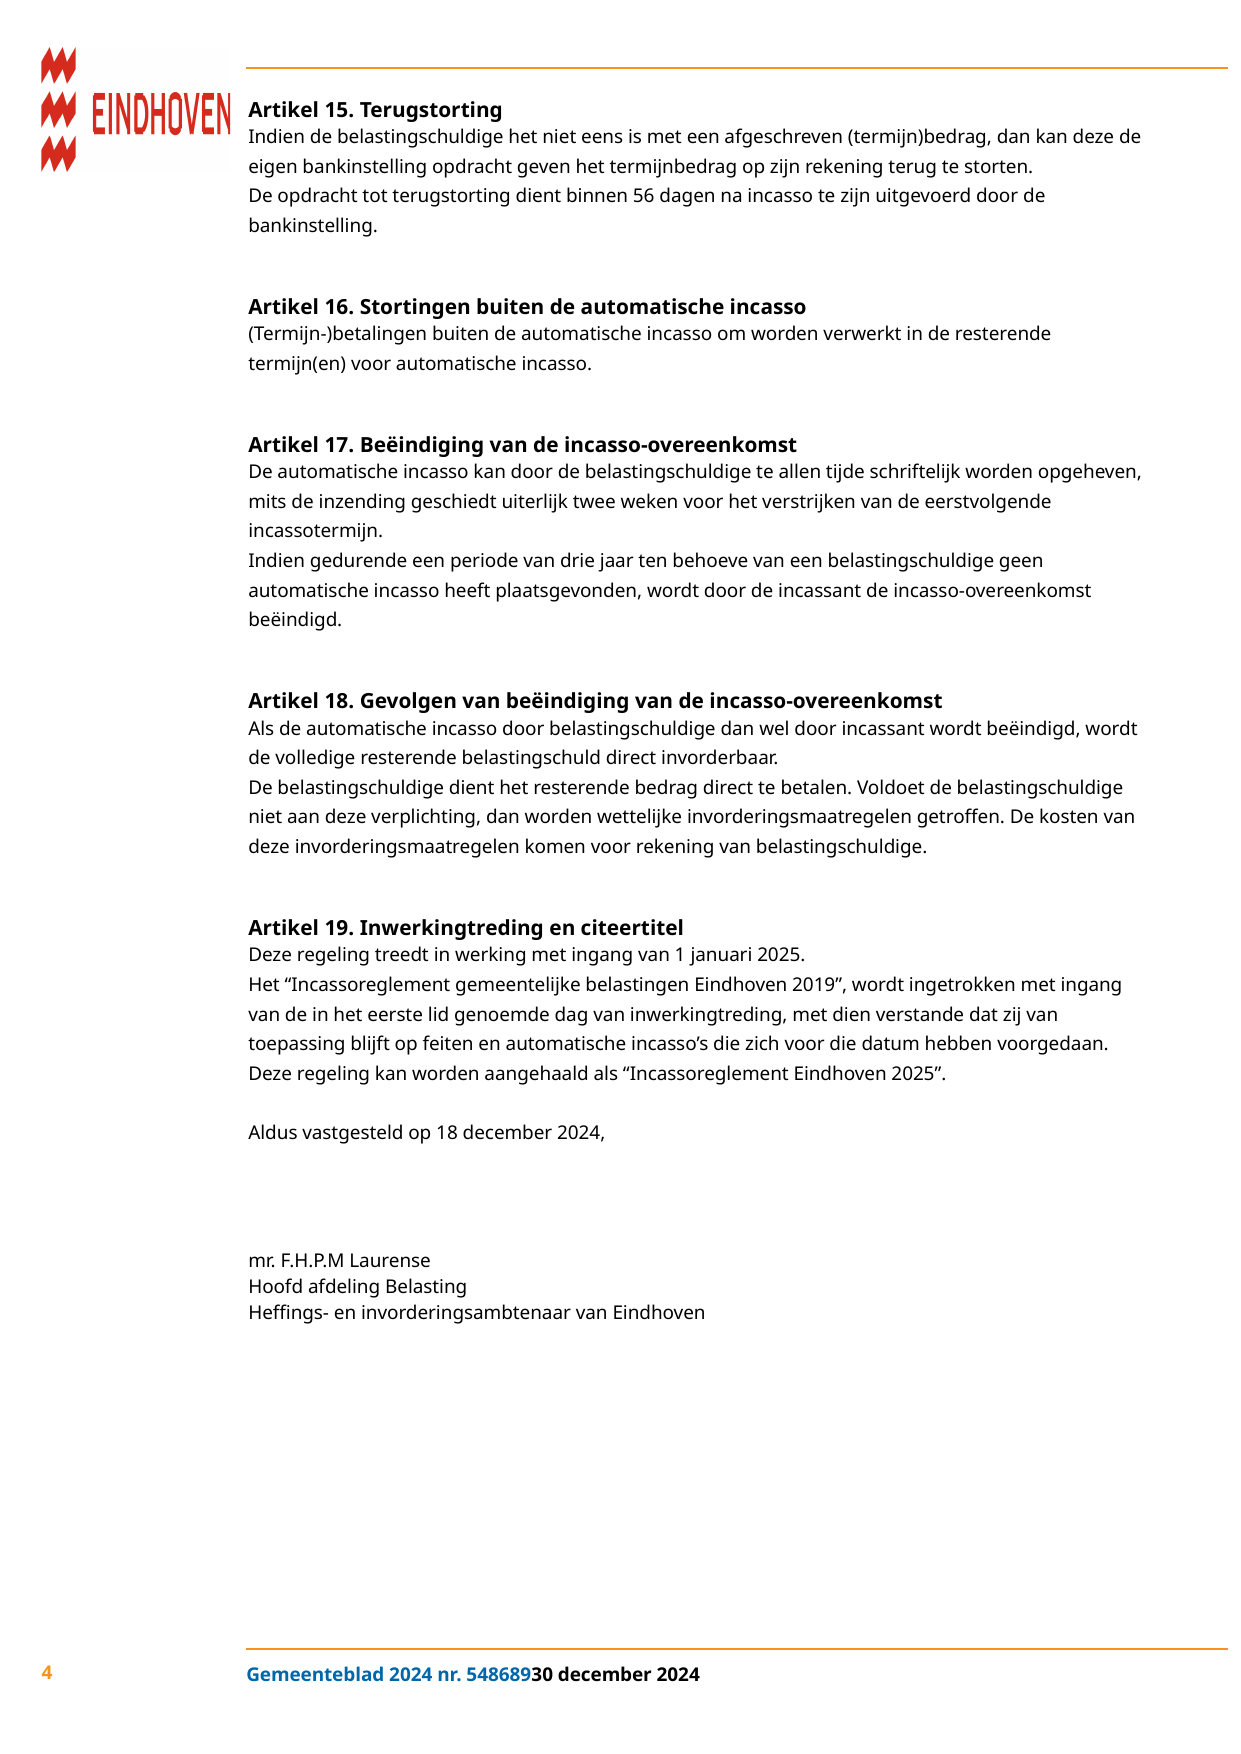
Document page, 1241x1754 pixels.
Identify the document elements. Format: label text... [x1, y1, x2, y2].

text Artikel 15. Terugstorting [248, 95, 1152, 123]
text Artikel 18. Gevolgen van beëindiging van de incasso-overeenkomst [248, 686, 1152, 715]
text Hoofd afdeling Belasting [248, 1273, 1152, 1299]
text De opdracht tot terugstorting dient binnen 56 dagen na incasso te zijn uitgevoerd door de bankinstelling. [248, 182, 1152, 238]
text De automatische incasso kan door de belastingschuldige te allen tijde schriftelijk worden opgeheven, mits de inzending geschiedt uiterlijk twee weken voor het verstrijken van de eerstvolgende incassotermijn. [248, 458, 1152, 543]
text (Termijn-)betalingen buiten de automatische incasso om worden verwerkt in de resterende termijn(en) voor automatische incasso. [248, 320, 1152, 376]
text Heffings- en invorderingsambtenaar van Eindhoven [248, 1299, 1152, 1325]
text Deze regeling treedt in werking met ingang van 1 januari 2025. [248, 942, 1152, 967]
text Als de automatische incasso door belastingschuldige dan wel door incassant wordt beëindigd, wordt de volledige resterende belastingschuld direct invorderbaar. [248, 715, 1152, 770]
text Het “Incassoreglement gemeentelijke belastingen Eindhoven 2019”, wordt ingetrokken met ingang van de in het eerste lid genoemde dag van inwerkingtreding, met dien verstande dat zij van toepassing blijft op feiten en automatische incasso’s die zich voor die datum hebben voorgedaan. [248, 971, 1152, 1056]
text Artikel 16. Stortingen buiten de automatische incasso [248, 292, 1152, 320]
text Aldus vastgesteld op 18 december 2024, [248, 1119, 1152, 1145]
text Deze regeling kan worden aangehaald als “Incassoreglement Eindhoven 2025”. [248, 1060, 1152, 1086]
text De belastingschuldige dient het resterende bedrag direct te betalen. Voldoet de belastingschuldige niet aan deze verplichting, dan worden wettelijke invorderingsmaatregelen getroffen. De kosten van deze invorderingsmaatregelen komen voor rekening van belastingschuldige. [248, 774, 1152, 859]
text Indien gedurende een periode van drie jaar ten behoeve van een belastingschuldige geen automatische incasso heeft plaatsgevonden, wordt door de incassant de incasso-overeenkomst beëindigd. [248, 547, 1152, 632]
text Artikel 17. Beëindiging van de incasso-overeenkomst [248, 430, 1152, 458]
text Indien de belastingschuldige het niet eens is met een afgeschreven (termijn)bedrag, dan kan deze de eigen bankinstelling opdracht geven het termijnbedrag op zijn rekening terug te storten. [248, 123, 1152, 178]
text Artikel 19. Inwerkingtreding en citeertitel [248, 913, 1152, 942]
text mr. F.H.P.M Laurense [248, 1248, 1152, 1273]
picture [41, 47, 231, 172]
